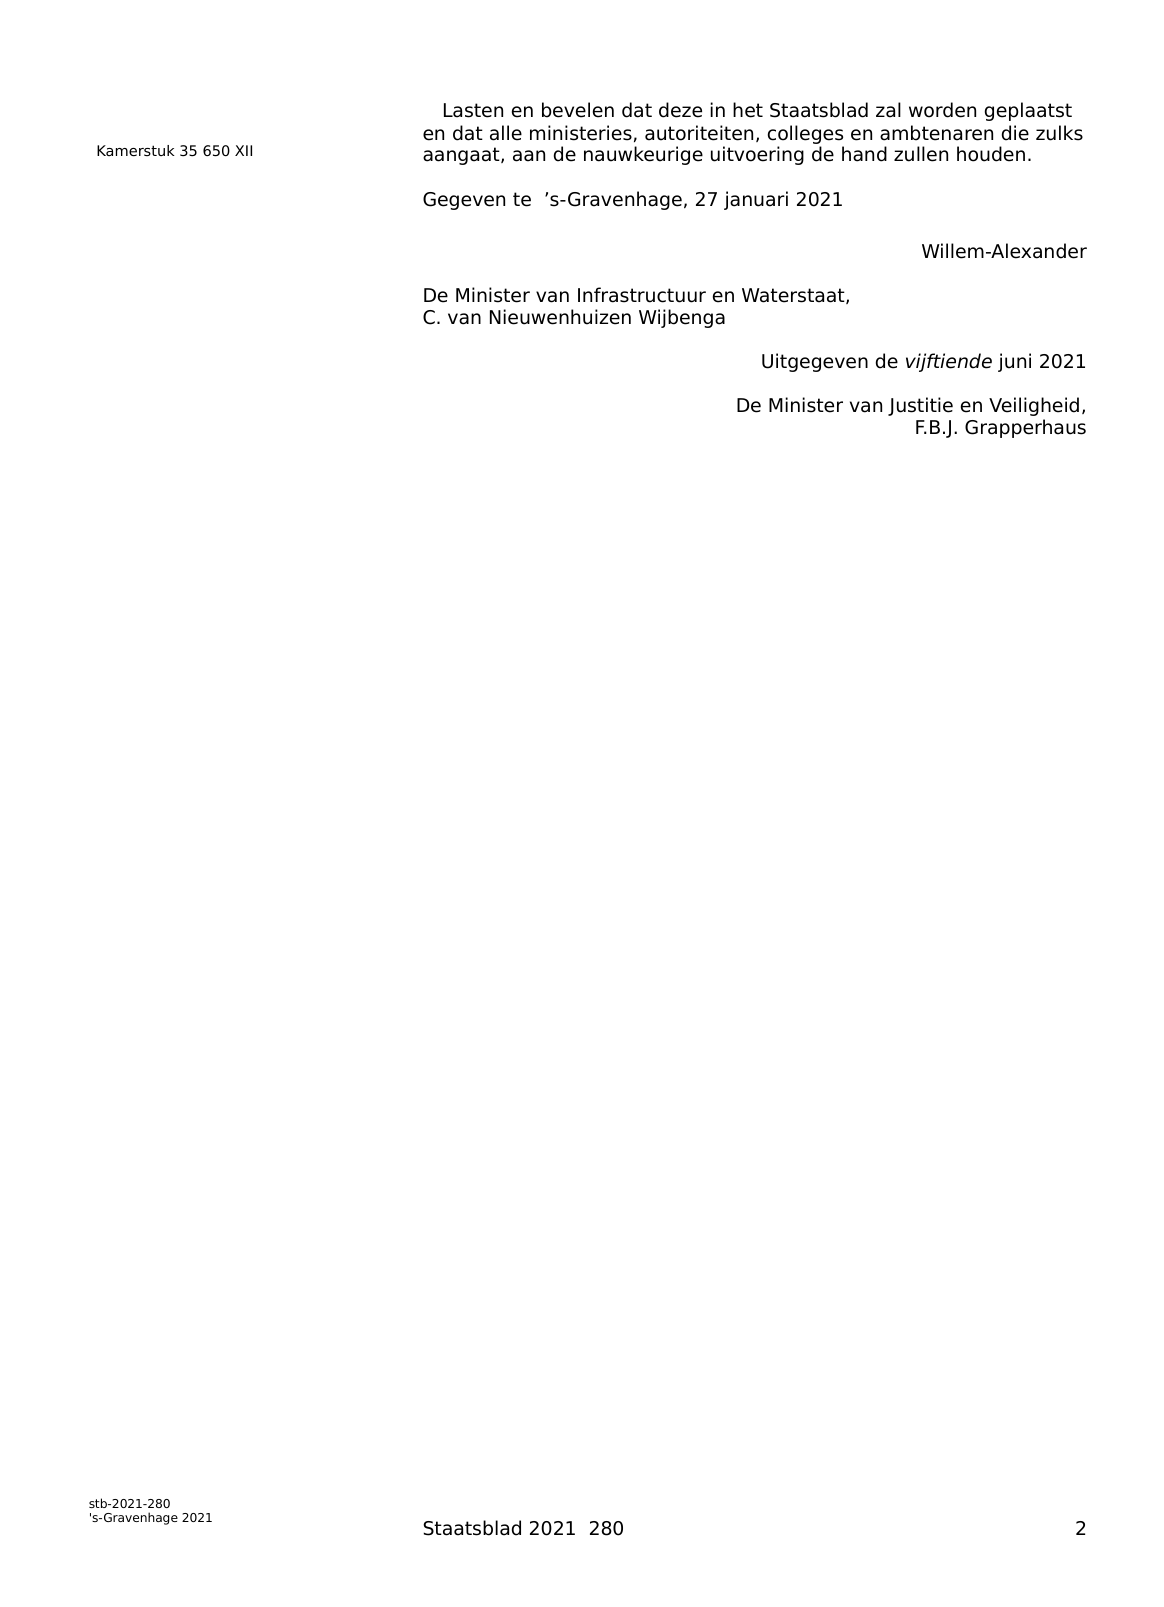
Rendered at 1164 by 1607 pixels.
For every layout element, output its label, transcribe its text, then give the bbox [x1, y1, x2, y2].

text Willem-Alexander [422, 241, 1087, 262]
text Kamerstuk 35 650 XII [77, 143, 396, 160]
text stb-2021-280 [88, 1497, 323, 1511]
text De Minister van Justitie en Veiligheid, F.B.J. Grapperhaus [422, 395, 1087, 439]
text De Minister van Infrastructuur en Waterstaat, C. van Nieuwenhuizen Wijbenga [422, 285, 1087, 329]
text Gegeven te ’s-Gravenhage, 27 januari 2021 [422, 188, 1087, 211]
text Lasten en bevelen dat deze in het Staatsblad zal worden geplaatst en dat alle ministeries, autoriteiten, colleges en ambtenaren die zulks aangaat, aan de nauwkeurige uitvoering de hand zullen houden. [422, 100, 1087, 166]
text 's-Gravenhage 2021 [88, 1511, 323, 1525]
text Uitgegeven de vijftiende juni 2021 [422, 351, 1087, 373]
